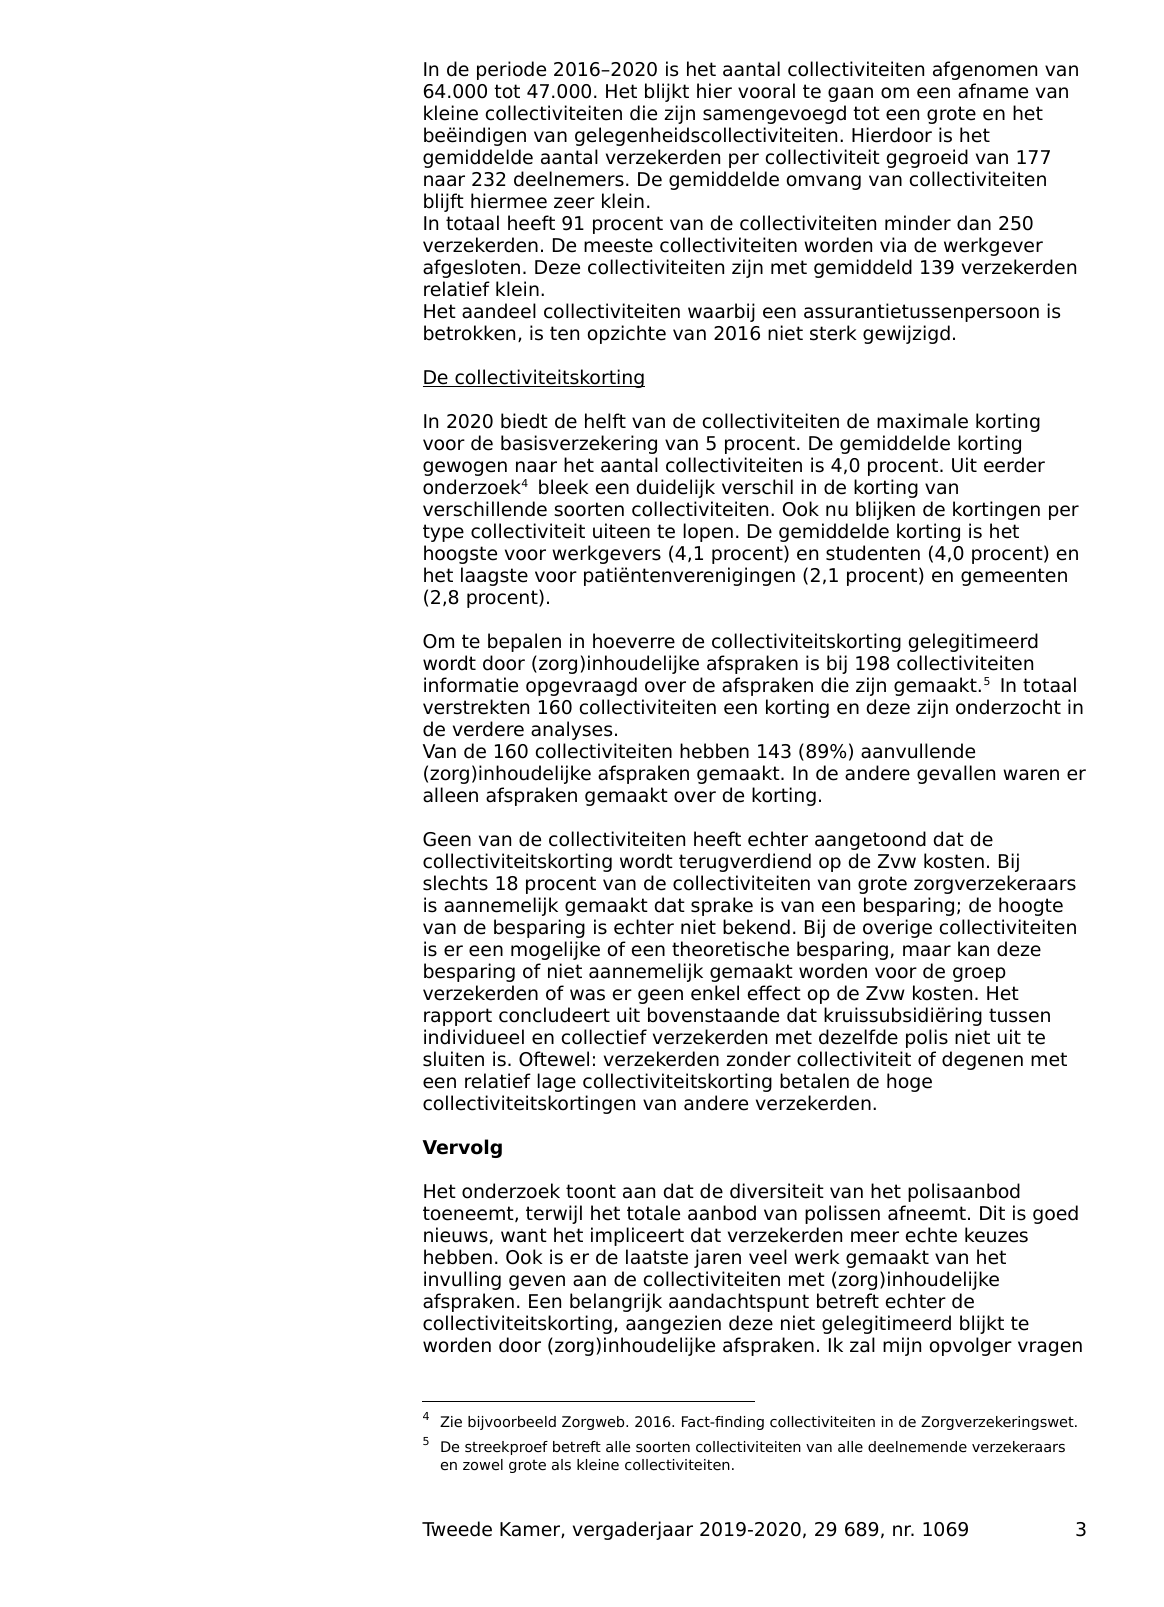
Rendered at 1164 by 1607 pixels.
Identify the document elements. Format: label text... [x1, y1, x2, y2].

text Geen van de collectiviteiten heeft echter aangetoond dat de collectiviteitskorting wordt terugverdiend op de Zvw kosten. Bij slechts 18 procent van de collectiviteiten van grote zorgverzekeraars is aannemelijk gemaakt dat sprake is van een besparing; de hoogte van de besparing is echter niet bekend. Bij de overige collectiviteiten is er een mogelijke of een theoretische besparing, maar kan deze besparing of niet aannemelijk gemaakt worden voor de groep verzekerden of was er geen enkel effect op de Zvw kosten. Het rapport concludeert uit bovenstaande dat kruissubsidiëring tussen individueel en collectief verzekerden met dezelfde polis niet uit te sluiten is. Oftewel: verzekerden zonder collectiviteit of degenen met een relatief lage collectiviteitskorting betalen de hoge collectiviteitskortingen van andere verzekerden. [422, 829, 1087, 1115]
text Zie bijvoorbeeld Zorgweb. 2016. Fact-finding collectiviteiten in de Zorgverzekeringswet. [422, 1410, 1087, 1432]
text Het onderzoek toont aan dat de diversiteit van het polisaanbod toeneemt, terwijl het totale aanbod van polissen afneemt. Dit is goed nieuws, want het impliceert dat verzekerden meer echte keuzes hebben. Ook is er de laatste jaren veel werk gemaakt van het invulling geven aan de collectiviteiten met (zorg)inhoudelijke afspraken. Een belangrijk aandachtspunt betreft echter de collectiviteitskorting, aangezien deze niet gelegitimeerd blijkt te worden door (zorg)inhoudelijke afspraken. Ik zal mijn opvolger vragen [422, 1181, 1087, 1357]
text In totaal heeft 91 procent van de collectiviteiten minder dan 250 verzekerden. De meeste collectiviteiten worden via de werkgever afgesloten. Deze collectiviteiten zijn met gemiddeld 139 verzekerden relatief klein. [422, 213, 1087, 301]
subtitle De collectiviteitskorting [422, 367, 1087, 389]
text Om te bepalen in hoeverre de collectiviteitskorting gelegitimeerd wordt door (zorg)inhoudelijke afspraken is bij 198 collectiviteiten informatie opgevraagd over de afspraken die zijn gemaakt. In totaal verstrekten 160 collectiviteiten een korting en deze zijn onderzocht in de verdere analyses. [422, 631, 1087, 741]
text Van de 160 collectiviteiten hebben 143 (89%) aanvullende (zorg)inhoudelijke afspraken gemaakt. In de andere gevallen waren er alleen afspraken gemaakt over de korting. [422, 741, 1087, 807]
text In 2020 biedt de helft van de collectiviteiten de maximale korting voor de basisverzekering van 5 procent. De gemiddelde korting gewogen naar het aantal collectiviteiten is 4,0 procent. Uit eerder onderzoek bleek een duidelijk verschil in de korting van verschillende soorten collectiviteiten. Ook nu blijken de kortingen per type collectiviteit uiteen te lopen. De gemiddelde korting is het hoogste voor werkgevers (4,1 procent) en studenten (4,0 procent) en het laagste voor patiëntenverenigingen (2,1 procent) en gemeenten (2,8 procent). [422, 411, 1087, 609]
text De streekproef betreft alle soorten collectiviteiten van alle deelnemende verzekeraars en zowel grote als kleine collectiviteiten. [422, 1435, 1087, 1474]
subtitle Vervolg [422, 1137, 1087, 1159]
text In de periode 2016–2020 is het aantal collectiviteiten afgenomen van 64.000 tot 47.000. Het blijkt hier vooral te gaan om een afname van kleine collectiviteiten die zijn samengevoegd tot een grote en het beëindigen van gelegenheidscollectiviteiten. Hierdoor is het gemiddelde aantal verzekerden per collectiviteit gegroeid van 177 naar 232 deelnemers. De gemiddelde omvang van collectiviteiten blijft hiermee zeer klein. [422, 59, 1087, 213]
text Het aandeel collectiviteiten waarbij een assurantietussenpersoon is betrokken, is ten opzichte van 2016 niet sterk gewijzigd. [422, 301, 1087, 345]
